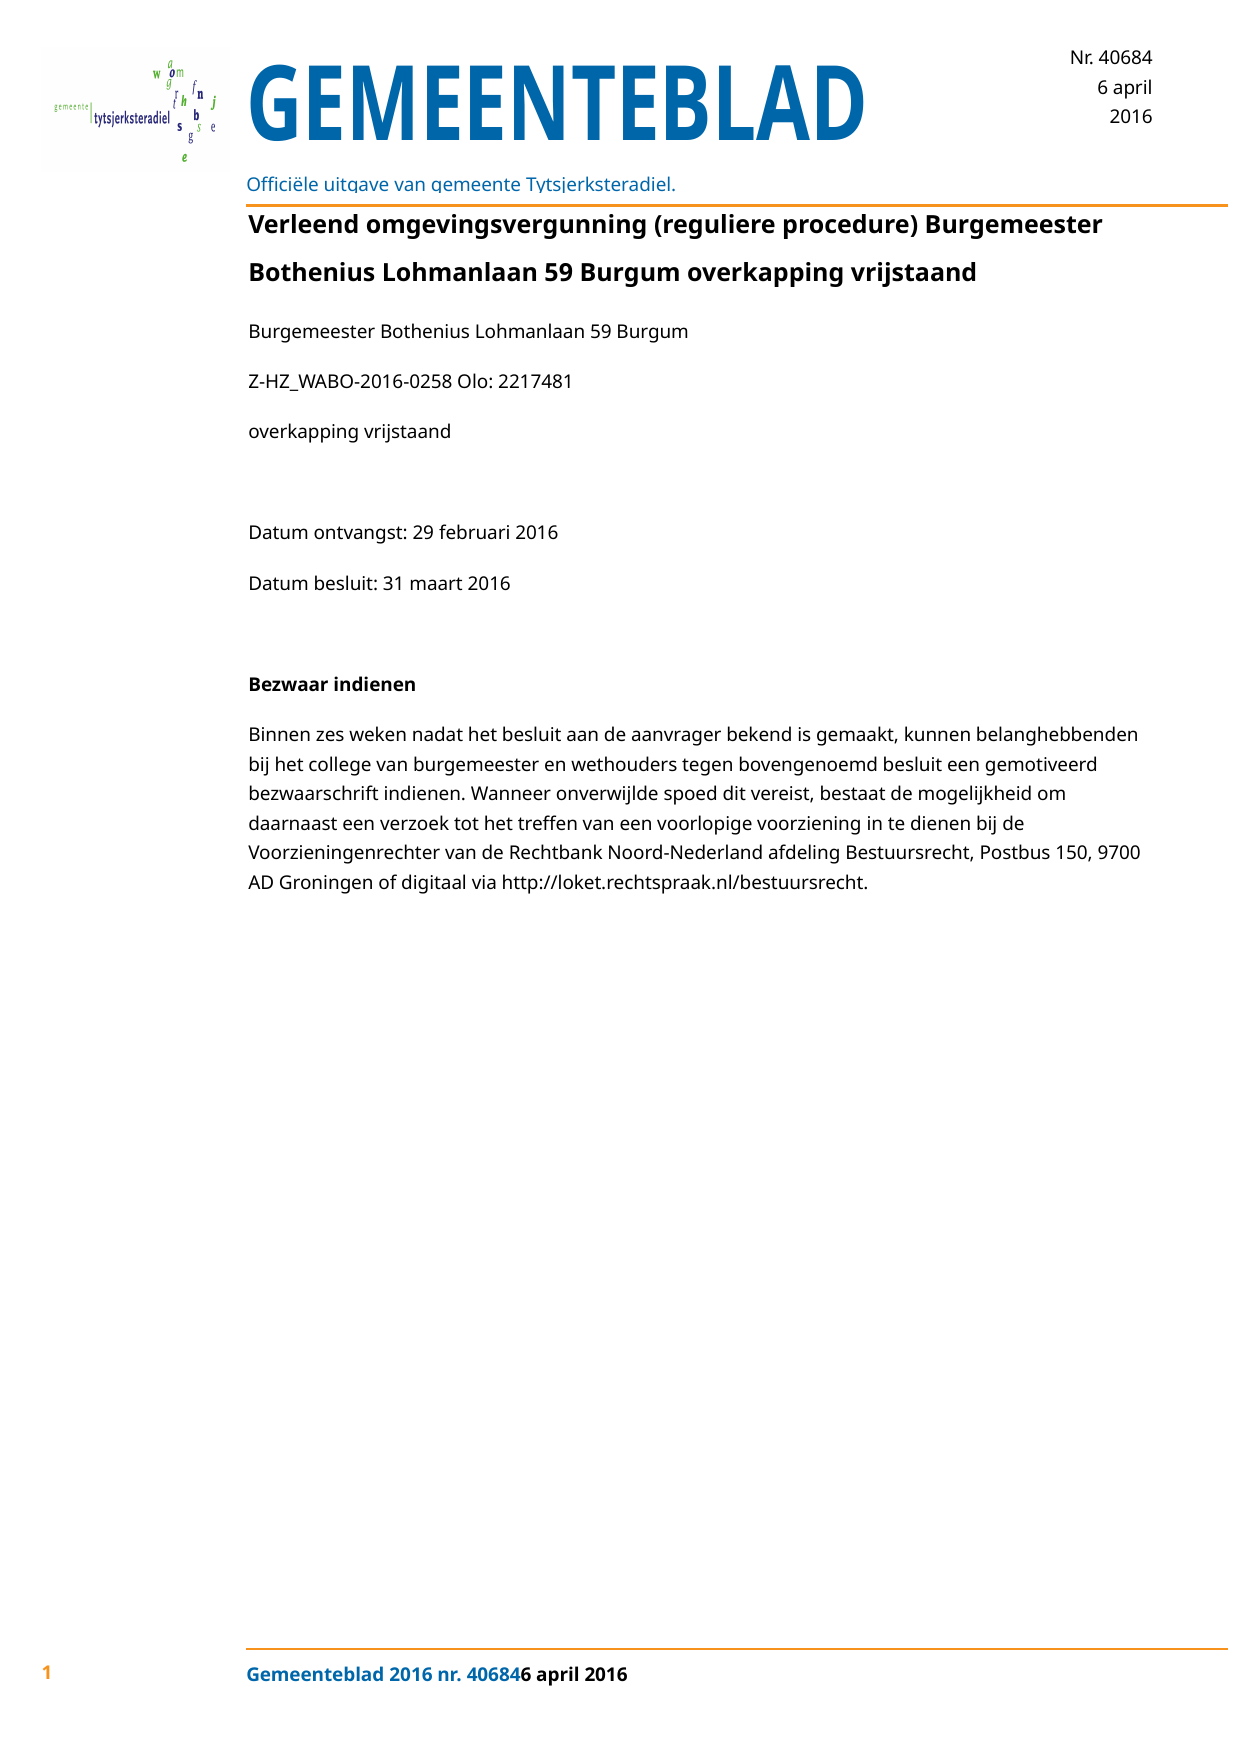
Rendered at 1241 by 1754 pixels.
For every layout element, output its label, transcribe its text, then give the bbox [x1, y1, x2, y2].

text Z-HZ_WABO-2016-0258 Olo: 2217481 [248, 368, 1152, 394]
text overkapping vrijstaand [248, 419, 1152, 444]
text Burgemeester Bothenius Lohmanlaan 59 Burgum [248, 318, 1152, 344]
text Datum besluit: 31 maart 2016 [248, 570, 1152, 596]
text Datum ontvangst: 29 februari 2016 [248, 519, 1152, 545]
text Verleend omgevingsvergunning (reguliere procedure) Burgemeester Bothenius Lohmanlaan 59 Burgum overkapping vrijstaand [248, 207, 1152, 288]
picture [41, 47, 231, 172]
text Binnen zes weken nadat het besluit aan de aanvrager bekend is gemaakt, kunnen belanghebbenden bij het college van burgemeester en wethouders tegen bovengenoemd besluit een gemotiveerd bezwaarschrift indienen. Wanneer onverwijlde spoed dit vereist, bestaat de mogelijkheid om daarnaast een verzoek tot het treffen van een voorlopige voorziening in te dienen bij de Voorzieningenrechter van de Rechtbank Noord-Nederland afdeling Bestuursrecht, Postbus 150, 9700 AD Groningen of digitaal via http://loket.rechtspraak.nl/bestuursrecht. [248, 721, 1152, 895]
text Bezwaar indienen [248, 671, 1152, 697]
